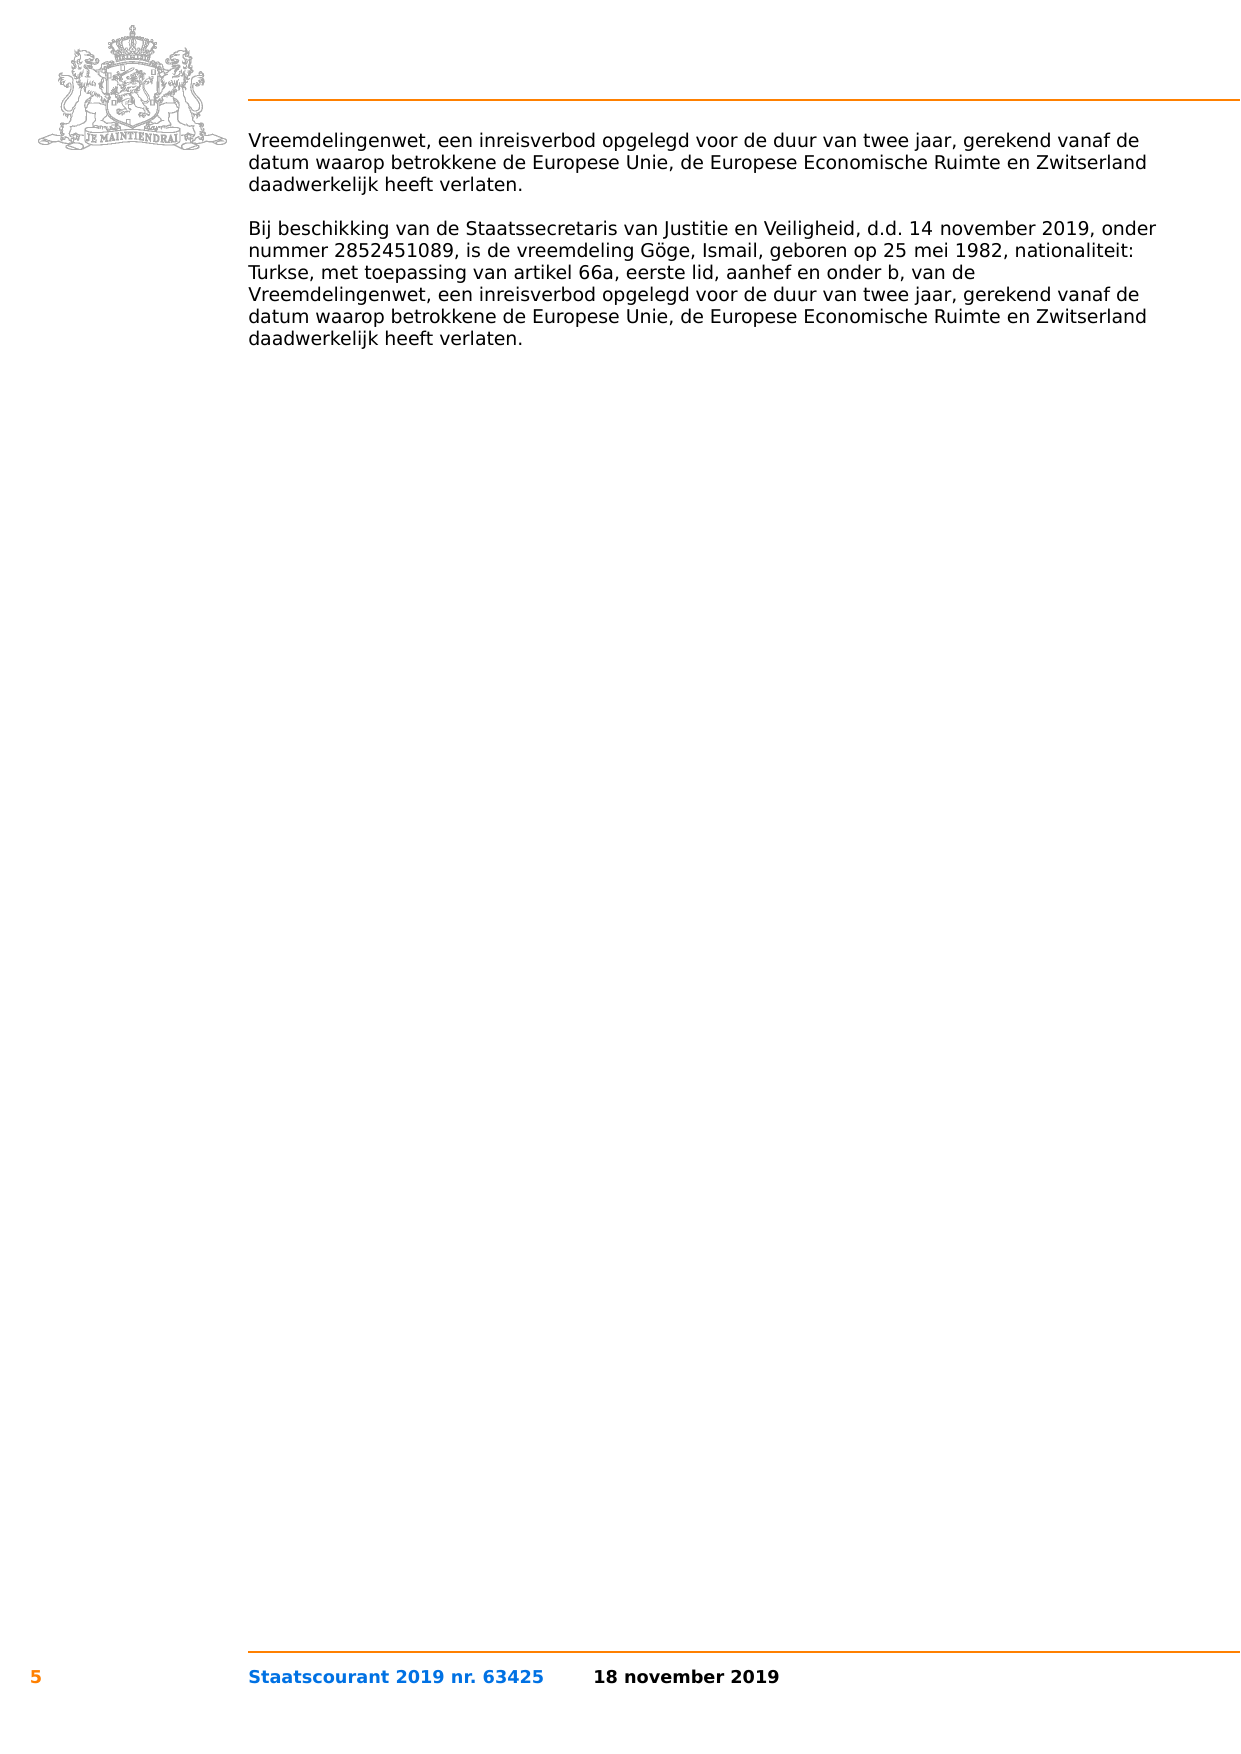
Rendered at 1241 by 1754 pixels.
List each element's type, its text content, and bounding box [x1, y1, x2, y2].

text Vreemdelingenwet, een inreisverbod opgelegd voor de duur van twee jaar, gerekend vanaf de datum waarop betrokkene de Europese Unie, de Europese Economische Ruimte en Zwitserland daadwerkelijk heeft verlaten. [248, 130, 1163, 196]
text Bij beschikking van de Staatssecretaris van Justitie en Veiligheid, d.d. 14 november 2019, onder nummer 2852451089, is de vreemdeling Göge, Ismail, geboren op 25 mei 1982, nationaliteit: Turkse, met toepassing van artikel 66a, eerste lid, aanhef en onder b, van de Vreemdelingenwet, een inreisverbod opgelegd voor de duur van twee jaar, gerekend vanaf de datum waarop betrokkene de Europese Unie, de Europese Economische Ruimte en Zwitserland daadwerkelijk heeft verlaten. [248, 218, 1163, 349]
picture [38, 25, 227, 150]
